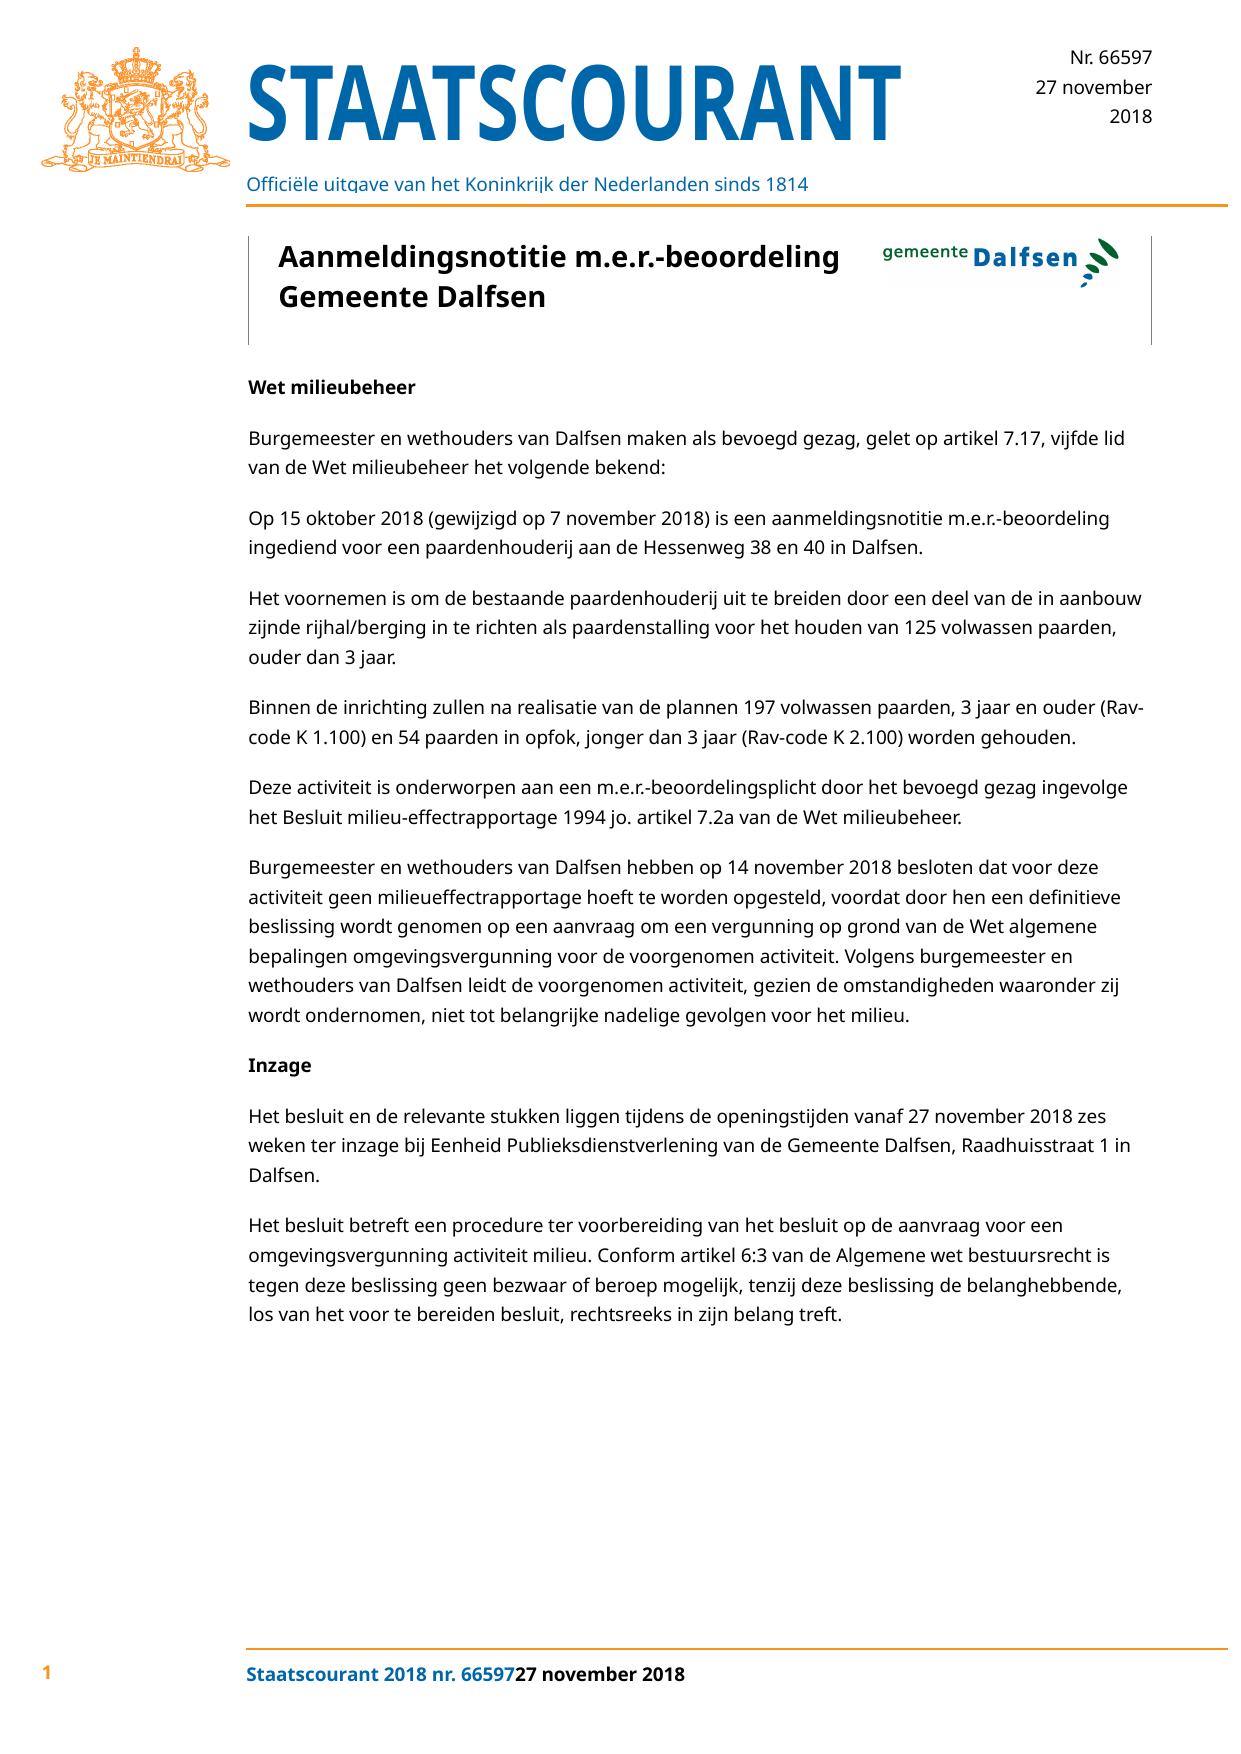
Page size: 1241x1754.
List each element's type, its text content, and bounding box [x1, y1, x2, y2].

table_header Aanmeldingsnotitie m.e.r.-beoordeling Gemeente Dalfsen [249, 236, 850, 345]
picture [882, 236, 1119, 289]
picture [41, 47, 231, 172]
text Deze activiteit is onderworpen aan een m.e.r.-beoordelingsplicht door het bevoegd gezag ingevolge het Besluit milieu-effectrapportage 1994 jo. artikel 7.2a van de Wet milieubeheer. [248, 774, 1152, 829]
text Inzage [248, 1053, 1152, 1078]
table_header [850, 236, 1151, 345]
text Het voornemen is om de bestaande paardenhouderij uit te breiden door een deel van de in aanbouw zijnde rijhal/berging in te richten als paardenstalling voor het houden van 125 volwassen paarden, ouder dan 3 jaar. [248, 585, 1152, 669]
text Op 15 oktober 2018 (gewijzigd op 7 november 2018) is een aanmeldingsnotitie m.e.r.-beoordeling ingediend voor een paardenhouderij aan de Hessenweg 38 en 40 in Dalfsen. [248, 505, 1152, 560]
text Het besluit en de relevante stukken liggen tijdens de openingstijden vanaf 27 november 2018 zes weken ter inzage bij Eenheid Publieksdienstverlening van de Gemeente Dalfsen, Raadhuisstraat 1 in Dalfsen. [248, 1103, 1152, 1188]
text Burgemeester en wethouders van Dalfsen maken als bevoegd gezag, gelet op artikel 7.17, vijfde lid van de Wet milieubeheer het volgende bekend: [248, 425, 1152, 480]
text Het besluit betreft een procedure ter voorbereiding van het besluit op de aanvraag voor een omgevingsvergunning activiteit milieu. Conform artikel 6:3 van de Algemene wet bestuursrecht is tegen deze beslissing geen bezwaar of beroep mogelijk, tenzij deze beslissing de belanghebbende, los van het voor te bereiden besluit, rechtsreeks in zijn belang treft. [248, 1213, 1152, 1327]
text Wet milieubeheer [248, 374, 1152, 400]
text Burgemeester en wethouders van Dalfsen hebben op 14 november 2018 besloten dat voor deze activiteit geen milieueffectrapportage hoeft te worden opgesteld, voordat door hen een definitieve beslissing wordt genomen op een aanvraag om een vergunning op grond van de Wet algemene bepalingen omgevingsvergunning voor de voorgenomen activiteit. Volgens burgemeester en wethouders van Dalfsen leidt de voorgenomen activiteit, gezien de omstandigheden waaronder zij wordt ondernomen, niet tot belangrijke nadelige gevolgen voor het milieu. [248, 854, 1152, 1028]
text Binnen de inrichting zullen na realisatie van de plannen 197 volwassen paarden, 3 jaar en ouder (Rav-code K 1.100) en 54 paarden in opfok, jonger dan 3 jaar (Rav-code K 2.100) worden gehouden. [248, 694, 1152, 749]
